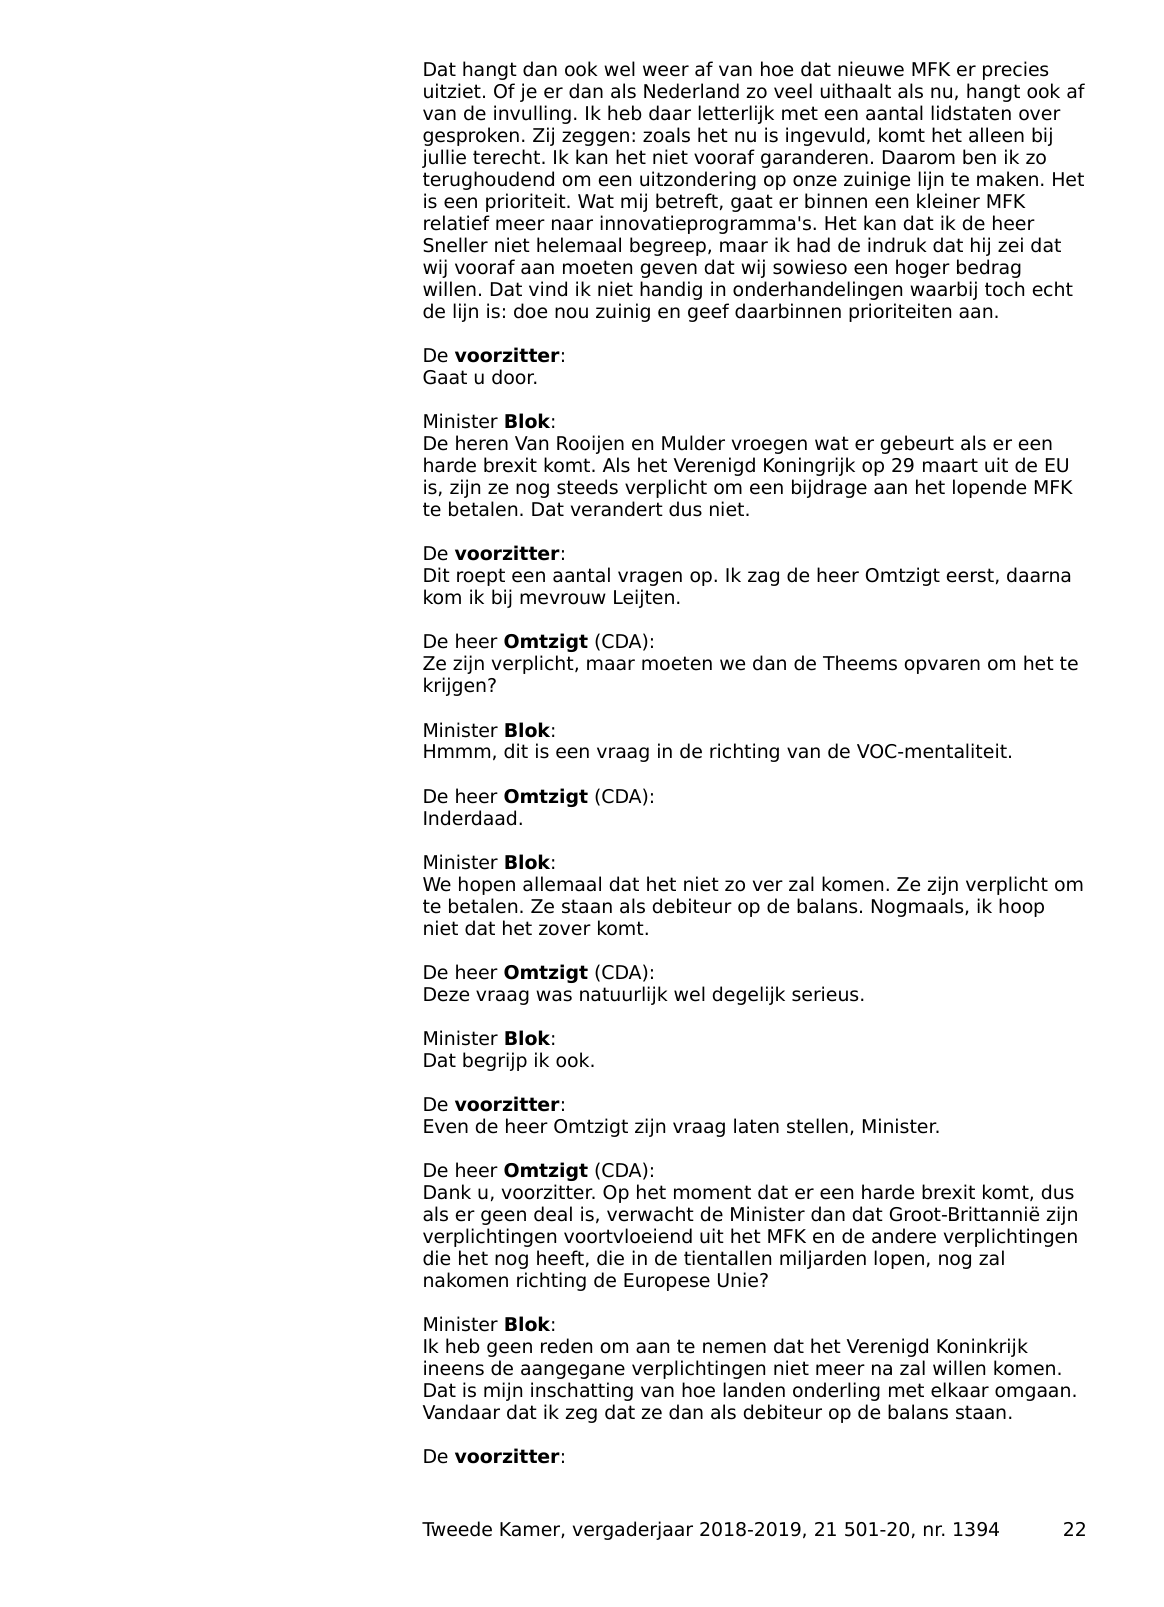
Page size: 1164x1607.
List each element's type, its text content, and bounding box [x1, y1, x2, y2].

text De heer Omtzigt (CDA): [422, 1160, 1087, 1182]
text Gaat u door. [422, 367, 1087, 389]
text Deze vraag was natuurlijk wel degelijk serieus. [422, 984, 1087, 1006]
text De heren Van Rooijen en Mulder vroegen wat er gebeurt als er een harde brexit komt. Als het Verenigd Koningrijk op 29 maart uit de EU is, zijn ze nog steeds verplicht om een bijdrage aan het lopende MFK te betalen. Dat verandert dus niet. [422, 433, 1087, 521]
text De voorzitter: [422, 345, 1087, 367]
text De voorzitter: [422, 1446, 1087, 1468]
text Minister Blok: [422, 719, 1087, 741]
text De voorzitter: [422, 1094, 1087, 1116]
text De heer Omtzigt (CDA): [422, 631, 1087, 653]
text Dit roept een aantal vragen op. Ik zag de heer Omtzigt eerst, daarna kom ik bij mevrouw Leijten. [422, 565, 1087, 609]
text We hopen allemaal dat het niet zo ver zal komen. Ze zijn verplicht om te betalen. Ze staan als debiteur op de balans. Nogmaals, ik hoop niet dat het zover komt. [422, 874, 1087, 940]
text Minister Blok: [422, 1028, 1087, 1050]
text Minister Blok: [422, 411, 1087, 433]
text Hmmm, dit is een vraag in de richting van de VOC-mentaliteit. [422, 741, 1087, 763]
text De heer Omtzigt (CDA): [422, 786, 1087, 808]
text Minister Blok: [422, 1314, 1087, 1336]
text Dat begrijp ik ook. [422, 1050, 1087, 1072]
text De voorzitter: [422, 543, 1087, 565]
text Dank u, voorzitter. Op het moment dat er een harde brexit komt, dus als er geen deal is, verwacht de Minister dan dat Groot-Brittannië zijn verplichtingen voortvloeiend uit het MFK en de andere verplichtingen die het nog heeft, die in de tientallen miljarden lopen, nog zal nakomen richting de Europese Unie? [422, 1182, 1087, 1292]
text Dat hangt dan ook wel weer af van hoe dat nieuwe MFK er precies uitziet. Of je er dan als Nederland zo veel uithaalt als nu, hangt ook af van de invulling. Ik heb daar letterlijk met een aantal lidstaten over gesproken. Zij zeggen: zoals het nu is ingevuld, komt het alleen bij jullie terecht. Ik kan het niet vooraf garanderen. Daarom ben ik zo terughoudend om een uitzondering op onze zuinige lijn te maken. Het is een prioriteit. Wat mij betreft, gaat er binnen een kleiner MFK relatief meer naar innovatieprogramma's. Het kan dat ik de heer Sneller niet helemaal begreep, maar ik had de indruk dat hij zei dat wij vooraf aan moeten geven dat wij sowieso een hoger bedrag willen. Dat vind ik niet handig in onderhandelingen waarbij toch echt de lijn is: doe nou zuinig en geef daarbinnen prioriteiten aan. [422, 59, 1087, 323]
text De heer Omtzigt (CDA): [422, 962, 1087, 984]
text Ze zijn verplicht, maar moeten we dan de Theems opvaren om het te krijgen? [422, 653, 1087, 697]
text Even de heer Omtzigt zijn vraag laten stellen, Minister. [422, 1116, 1087, 1138]
text Inderdaad. [422, 808, 1087, 829]
text Minister Blok: [422, 852, 1087, 874]
text Ik heb geen reden om aan te nemen dat het Verenigd Koninkrijk ineens de aangegane verplichtingen niet meer na zal willen komen. Dat is mijn inschatting van hoe landen onderling met elkaar omgaan. Vandaar dat ik zeg dat ze dan als debiteur op de balans staan. [422, 1336, 1087, 1424]
